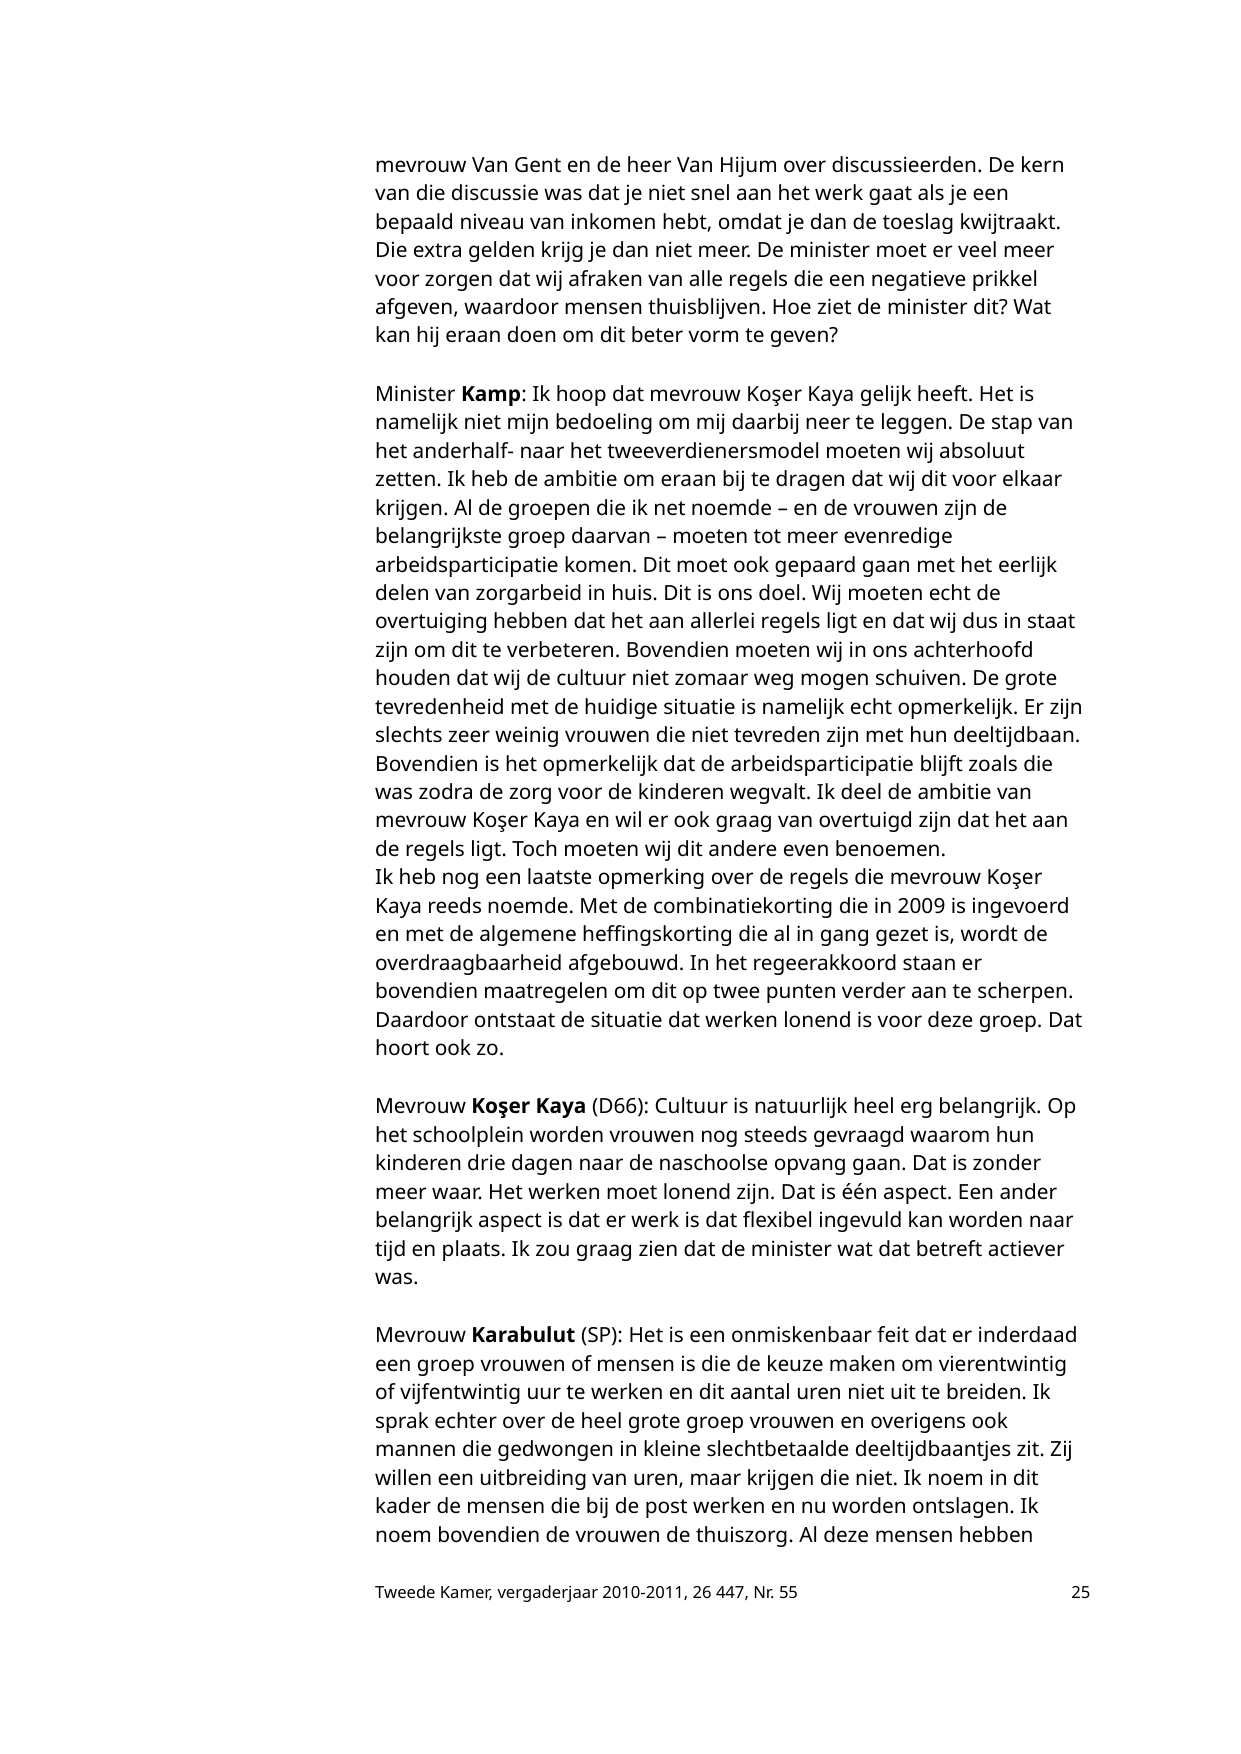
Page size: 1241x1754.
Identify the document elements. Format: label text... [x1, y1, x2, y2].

text Minister Kamp: Ik hoop dat mevrouw Koşer Kaya gelijk heeft. Het is namelijk niet mijn bedoeling om mij daarbij neer te leggen. De stap van het anderhalf- naar het tweeverdienersmodel moeten wij absoluut zetten. Ik heb de ambitie om eraan bij te dragen dat wij dit voor elkaar krijgen. Al de groepen die ik net noemde – en de vrouwen zijn de belangrijkste groep daarvan – moeten tot meer evenredige arbeidsparticipatie komen. Dit moet ook gepaard gaan met het eerlijk delen van zorgarbeid in huis. Dit is ons doel. Wij moeten echt de overtuiging hebben dat het aan allerlei regels ligt en dat wij dus in staat zijn om dit te verbeteren. Bovendien moeten wij in ons achterhoofd houden dat wij de cultuur niet zomaar weg mogen schuiven. De grote tevredenheid met de huidige situatie is namelijk echt opmerkelijk. Er zijn slechts zeer weinig vrouwen die niet tevreden zijn met hun deeltijdbaan. Bovendien is het opmerkelijk dat de arbeidsparticipatie blijft zoals die was zodra de zorg voor de kinderen wegvalt. Ik deel de ambitie van mevrouw Koşer Kaya en wil er ook graag van overtuigd zijn dat het aan de regels ligt. Toch moeten wij dit andere even benoemen. [375, 379, 1090, 862]
text Ik heb nog een laatste opmerking over de regels die mevrouw Koşer Kaya reeds noemde. Met de combinatiekorting die in 2009 is ingevoerd en met de algemene heffingskorting die al in gang gezet is, wordt de overdraagbaarheid afgebouwd. In het regeerakkoord staan er bovendien maatregelen om dit op twee punten verder aan te scherpen. Daardoor ontstaat de situatie dat werken lonend is voor deze groep. Dat hoort ook zo. [375, 862, 1090, 1062]
text Mevrouw Koşer Kaya (D66): Cultuur is natuurlijk heel erg belangrijk. Op het schoolplein worden vrouwen nog steeds gevraagd waarom hun kinderen drie dagen naar de naschoolse opvang gaan. Dat is zonder meer waar. Het werken moet lonend zijn. Dat is één aspect. Een ander belangrijk aspect is dat er werk is dat flexibel ingevuld kan worden naar tijd en plaats. Ik zou graag zien dat de minister wat dat betreft actiever was. [375, 1092, 1090, 1291]
text mevrouw Van Gent en de heer Van Hijum over discussieerden. De kern van die discussie was dat je niet snel aan het werk gaat als je een bepaald niveau van inkomen hebt, omdat je dan de toeslag kwijtraakt. Die extra gelden krijg je dan niet meer. De minister moet er veel meer voor zorgen dat wij afraken van alle regels die een negatieve prikkel afgeven, waardoor mensen thuisblijven. Hoe ziet de minister dit? Wat kan hij eraan doen om dit beter vorm te geven? [375, 150, 1090, 349]
text Mevrouw Karabulut (SP): Het is een onmiskenbaar feit dat er inderdaad een groep vrouwen of mensen is die de keuze maken om vierentwintig of vijfentwintig uur te werken en dit aantal uren niet uit te breiden. Ik sprak echter over de heel grote groep vrouwen en overigens ook mannen die gedwongen in kleine slechtbetaalde deeltijdbaantjes zit. Zij willen een uitbreiding van uren, maar krijgen die niet. Ik noem in dit kader de mensen die bij de post werken en nu worden ontslagen. Ik noem bovendien de vrouwen de thuiszorg. Al deze mensen hebben [375, 1321, 1090, 1548]
